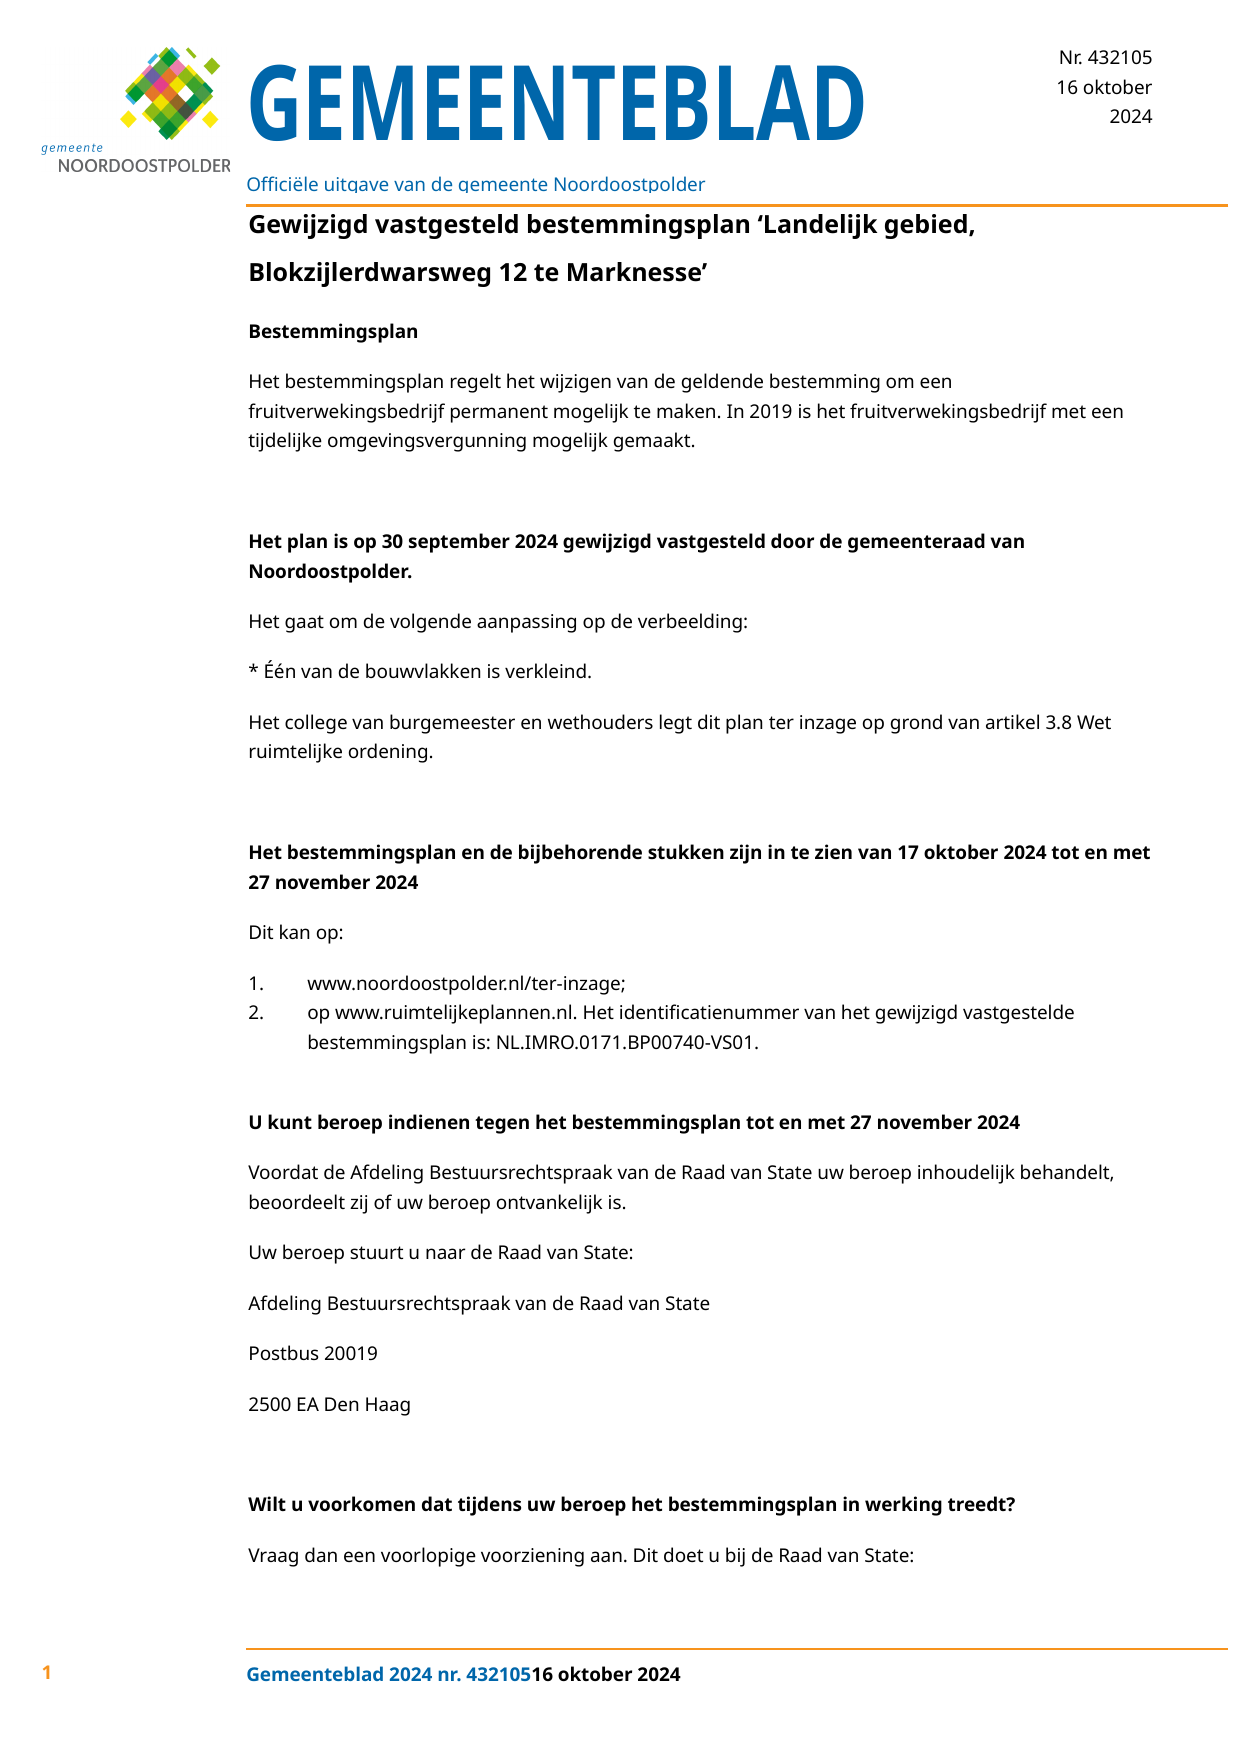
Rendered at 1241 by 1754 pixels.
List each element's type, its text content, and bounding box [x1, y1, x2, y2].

text Het plan is op 30 september 2024 gewijzigd vastgesteld door de gemeenteraad van Noordoostpolder. [248, 528, 1152, 584]
text Postbus 20019 [248, 1340, 1152, 1366]
text U kunt beroep indienen tegen het bestemmingsplan tot en met 27 november 2024 [248, 1109, 1152, 1135]
text Vraag dan een voorlopige voorziening aan. Dit doet u bij de Raad van State: [248, 1542, 1152, 1568]
text Het bestemmingsplan regelt het wijzigen van de geldende bestemming om een fruitverwekingsbedrijf permanent mogelijk te maken. In 2019 is het fruitverwekingsbedrijf met een tijdelijke omgevingsvergunning mogelijk gemaakt. [248, 368, 1152, 453]
text Het college van burgemeester en wethouders legt dit plan ter inzage op grond van artikel 3.8 Wet ruimtelijke ordening. [248, 709, 1152, 764]
list www.noordoostpolder.nl/ter-inzage; [248, 970, 1152, 996]
text Voordat de Afdeling Bestuursrechtspraak van de Raad van State uw beroep inhoudelijk behandelt, beoordeelt zij of uw beroep ontvankelijk is. [248, 1159, 1152, 1215]
text Uw beroep stuurt u naar de Raad van State: [248, 1239, 1152, 1265]
text Gewijzigd vastgesteld bestemmingsplan ‘Landelijk gebied, Blokzijlerdwarsweg 12 te Marknesse’ [248, 207, 1152, 288]
text Afdeling Bestuursrechtspraak van de Raad van State [248, 1290, 1152, 1316]
list op www.ruimtelijkeplannen.nl. Het identificatienummer van het gewijzigd vastgestelde bestemmingsplan is: NL.IMRO.0171.BP00740-VS01. [248, 999, 1152, 1055]
text Wilt u voorkomen dat tijdens uw beroep het bestemmingsplan in werking treedt? [248, 1492, 1152, 1517]
text Het bestemmingsplan en de bijbehorende stukken zijn in te zien van 17 oktober 2024 tot en met 27 november 2024 [248, 839, 1152, 895]
text Dit kan op: [248, 919, 1152, 945]
text * Één van de bouwvlakken is verkleind. [248, 659, 1152, 684]
text Bestemmingsplan [248, 318, 1152, 344]
text 2500 EA Den Haag [248, 1391, 1152, 1417]
picture [41, 47, 231, 172]
text Het gaat om de volgende aanpassing op de verbeelding: [248, 608, 1152, 634]
